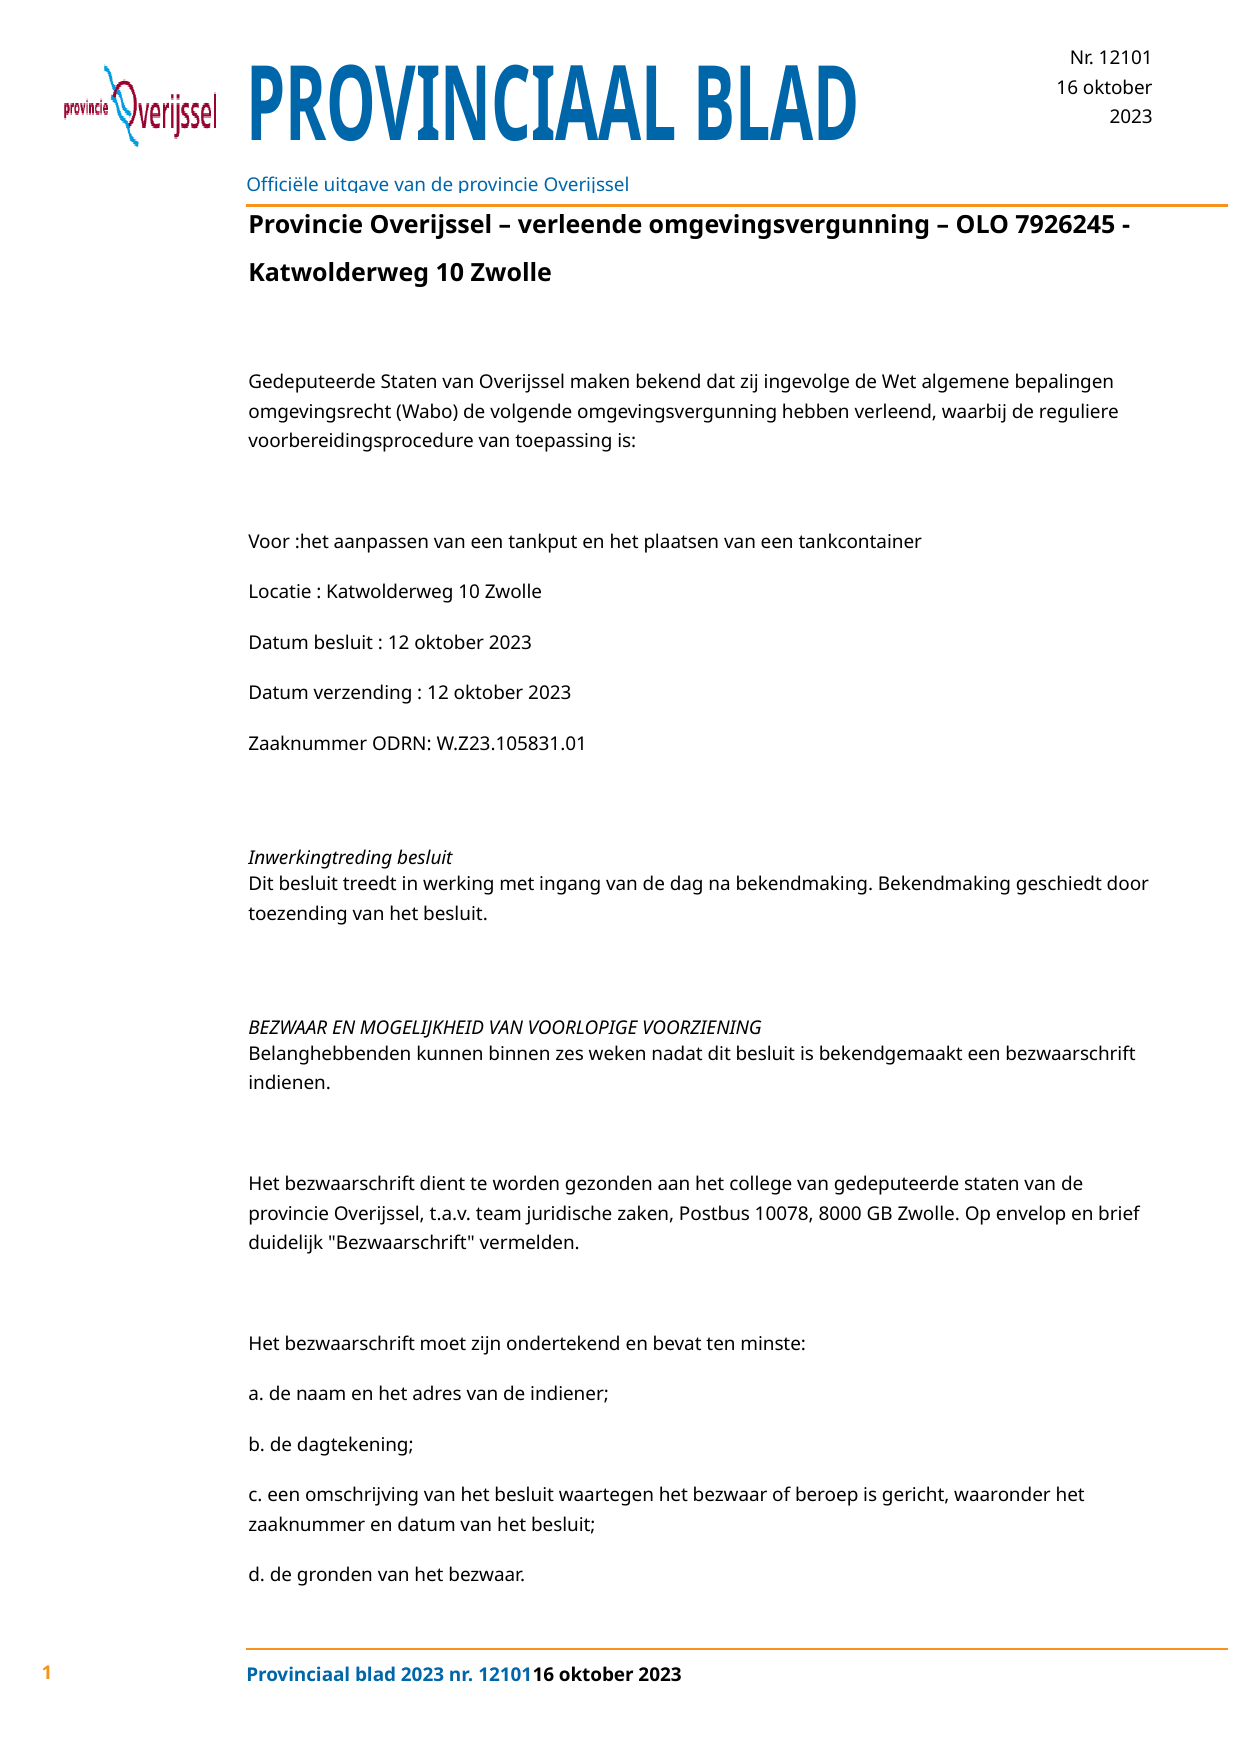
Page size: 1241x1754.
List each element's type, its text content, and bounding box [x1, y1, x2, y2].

text Zaaknummer ODRN: W.Z23.105831.01 [248, 730, 1152, 756]
text Locatie : Katwolderweg 10 Zwolle [248, 579, 1152, 604]
text BEZWAAR EN MOGELIJKHEID VAN VOORLOPIGE VOORZIENING [248, 1014, 1152, 1040]
text Dit besluit treedt in werking met ingang van de dag na bekendmaking. Bekendmaking geschiedt door toezending van het besluit. [248, 870, 1152, 925]
text Het bezwaarschrift dient te worden gezonden aan het college van gedeputeerde staten van de provincie Overijssel, t.a.v. team juridische zaken, Postbus 10078, 8000 GB Zwolle. Op envelop en brief duidelijk "Bezwaarschrift" vermelden. [248, 1170, 1152, 1255]
text c. een omschrijving van het besluit waartegen het bezwaar of beroep is gericht, waaronder het zaaknummer en datum van het besluit; [248, 1481, 1152, 1537]
text a. de naam en het adres van de indiener; [248, 1381, 1152, 1406]
text Gedeputeerde Staten van Overijssel maken bekend dat zij ingevolge de Wet algemene bepalingen omgevingsrecht (Wabo) de volgende omgevingsvergunning hebben verleend, waarbij de reguliere voorbereidingsprocedure van toepassing is: [248, 368, 1152, 453]
text b. de dagtekening; [248, 1431, 1152, 1457]
text Inwerkingtreding besluit [248, 844, 1152, 870]
text Datum verzending : 12 oktober 2023 [248, 679, 1152, 705]
picture [41, 47, 231, 172]
text Het bezwaarschrift moet zijn ondertekend en bevat ten minste: [248, 1330, 1152, 1356]
text d. de gronden van het bezwaar. [248, 1561, 1152, 1587]
text Voor :het aanpassen van een tankput en het plaatsen van een tankcontainer [248, 528, 1152, 554]
text Belanghebbenden kunnen binnen zes weken nadat dit besluit is bekendgemaakt een bezwaarschrift indienen. [248, 1040, 1152, 1095]
text Datum besluit : 12 oktober 2023 [248, 629, 1152, 655]
text Provincie Overijssel – verleende omgevingsvergunning – OLO 7926245 - Katwolderweg 10 Zwolle [248, 207, 1152, 288]
